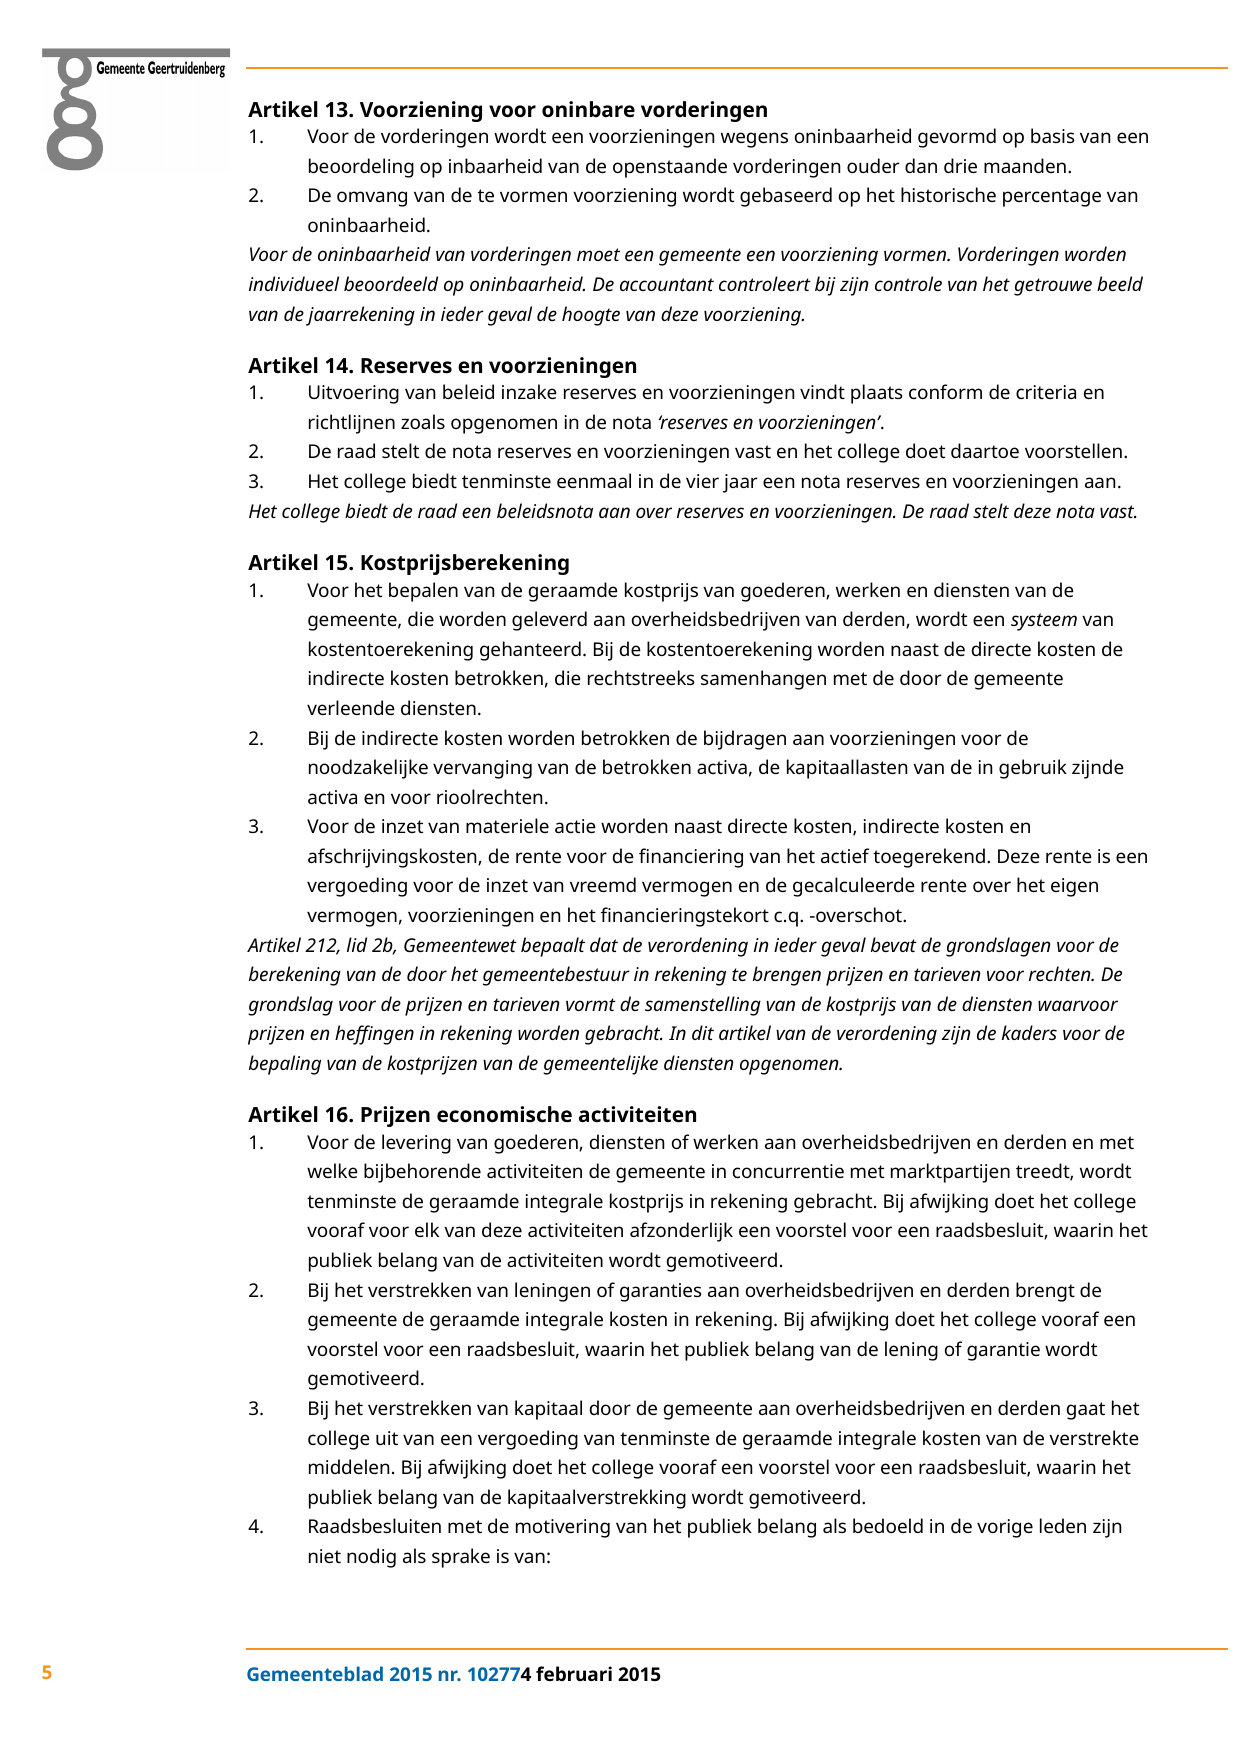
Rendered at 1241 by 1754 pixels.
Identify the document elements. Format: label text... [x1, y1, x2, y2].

list Bij het verstrekken van leningen of garanties aan overheidsbedrijven en derden brengt de gemeente de geraamde integrale kosten in rekening. Bij afwijking doet het college vooraf een voorstel voor een raadsbesluit, waarin het publiek belang van de lening of garantie wordt gemotiveerd. [248, 1277, 1152, 1391]
text Artikel 16. Prijzen economische activiteiten [248, 1101, 1152, 1129]
text Artikel 14. Reserves en voorzieningen [248, 351, 1152, 379]
picture [41, 47, 231, 172]
text Artikel 212, lid 2b, Gemeentewet bepaalt dat de verordening in ieder geval bevat de grondslagen voor de berekening van de door het gemeentebestuur in rekening te brengen prijzen en tarieven voor rechten. De grondslag voor de prijzen en tarieven vormt de samenstelling van de kostprijs van de diensten waarvoor prijzen en heffingen in rekening worden gebracht. In dit artikel van de verordening zijn de kaders voor de bepaling van de kostprijzen van de gemeentelijke diensten opgenomen. [248, 932, 1152, 1076]
list De raad stelt de nota reserves en voorzieningen vast en het college doet daartoe voorstellen. [248, 439, 1152, 464]
list Voor de inzet van materiele actie worden naast directe kosten, indirecte kosten en afschrijvingskosten, de rente voor de financiering van het actief toegerekend. Deze rente is een vergoeding voor de inzet van vreemd vermogen en de gecalculeerde rente over het eigen vermogen, voorzieningen en het financieringstekort c.q. -overschot. [248, 813, 1152, 928]
text Voor de oninbaarheid van vorderingen moet een gemeente een voorziening vormen. Vorderingen worden individueel beoordeeld op oninbaarheid. De accountant controleert bij zijn controle van het getrouwe beeld van de jaarrekening in ieder geval de hoogte van deze voorziening. [248, 242, 1152, 326]
text Artikel 15. Kostprijsberekening [248, 548, 1152, 577]
text Artikel 13. Voorziening voor oninbare vorderingen [248, 95, 1152, 123]
list Het college biedt tenminste eenmaal in de vier jaar een nota reserves en voorzieningen aan. [248, 468, 1152, 494]
list Voor het bepalen van de geraamde kostprijs van goederen, werken en diensten van de gemeente, die worden geleverd aan overheidsbedrijven van derden, wordt een systeem van kostentoerekening gehanteerd. Bij de kostentoerekening worden naast de directe kosten de indirecte kosten betrokken, die rechtstreeks samenhangen met de door de gemeente verleende diensten. [248, 577, 1152, 721]
list Voor de levering van goederen, diensten of werken aan overheidsbedrijven en derden en met welke bijbehorende activiteiten de gemeente in concurrentie met marktpartijen treedt, wordt tenminste de geraamde integrale kostprijs in rekening gebracht. Bij afwijking doet het college vooraf voor elk van deze activiteiten afzonderlijk een voorstel voor een raadsbesluit, waarin het publiek belang van de activiteiten wordt gemotiveerd. [248, 1129, 1152, 1273]
list Uitvoering van beleid inzake reserves en voorzieningen vindt plaats conform de criteria en richtlijnen zoals opgenomen in de nota ‘reserves en voorzieningen’. [248, 379, 1152, 435]
list De omvang van de te vormen voorziening wordt gebaseerd op het historische percentage van oninbaarheid. [248, 182, 1152, 238]
text Het college biedt de raad een beleidsnota aan over reserves en voorzieningen. De raad stelt deze nota vast. [248, 498, 1152, 524]
list Bij het verstrekken van kapitaal door de gemeente aan overheidsbedrijven en derden gaat het college uit van een vergoeding van tenminste de geraamde integrale kosten van de verstrekte middelen. Bij afwijking doet het college vooraf een voorstel voor een raadsbesluit, waarin het publiek belang van de kapitaalverstrekking wordt gemotiveerd. [248, 1395, 1152, 1510]
list Bij de indirecte kosten worden betrokken de bijdragen aan voorzieningen voor de noodzakelijke vervanging van de betrokken activa, de kapitaallasten van de in gebruik zijnde activa en voor rioolrechten. [248, 725, 1152, 809]
list Raadsbesluiten met de motivering van het publiek belang als bedoeld in de vorige leden zijn niet nodig als sprake is van: [248, 1513, 1152, 1569]
list Voor de vorderingen wordt een voorzieningen wegens oninbaarheid gevormd op basis van een beoordeling op inbaarheid van de openstaande vorderingen ouder dan drie maanden. [248, 123, 1152, 178]
